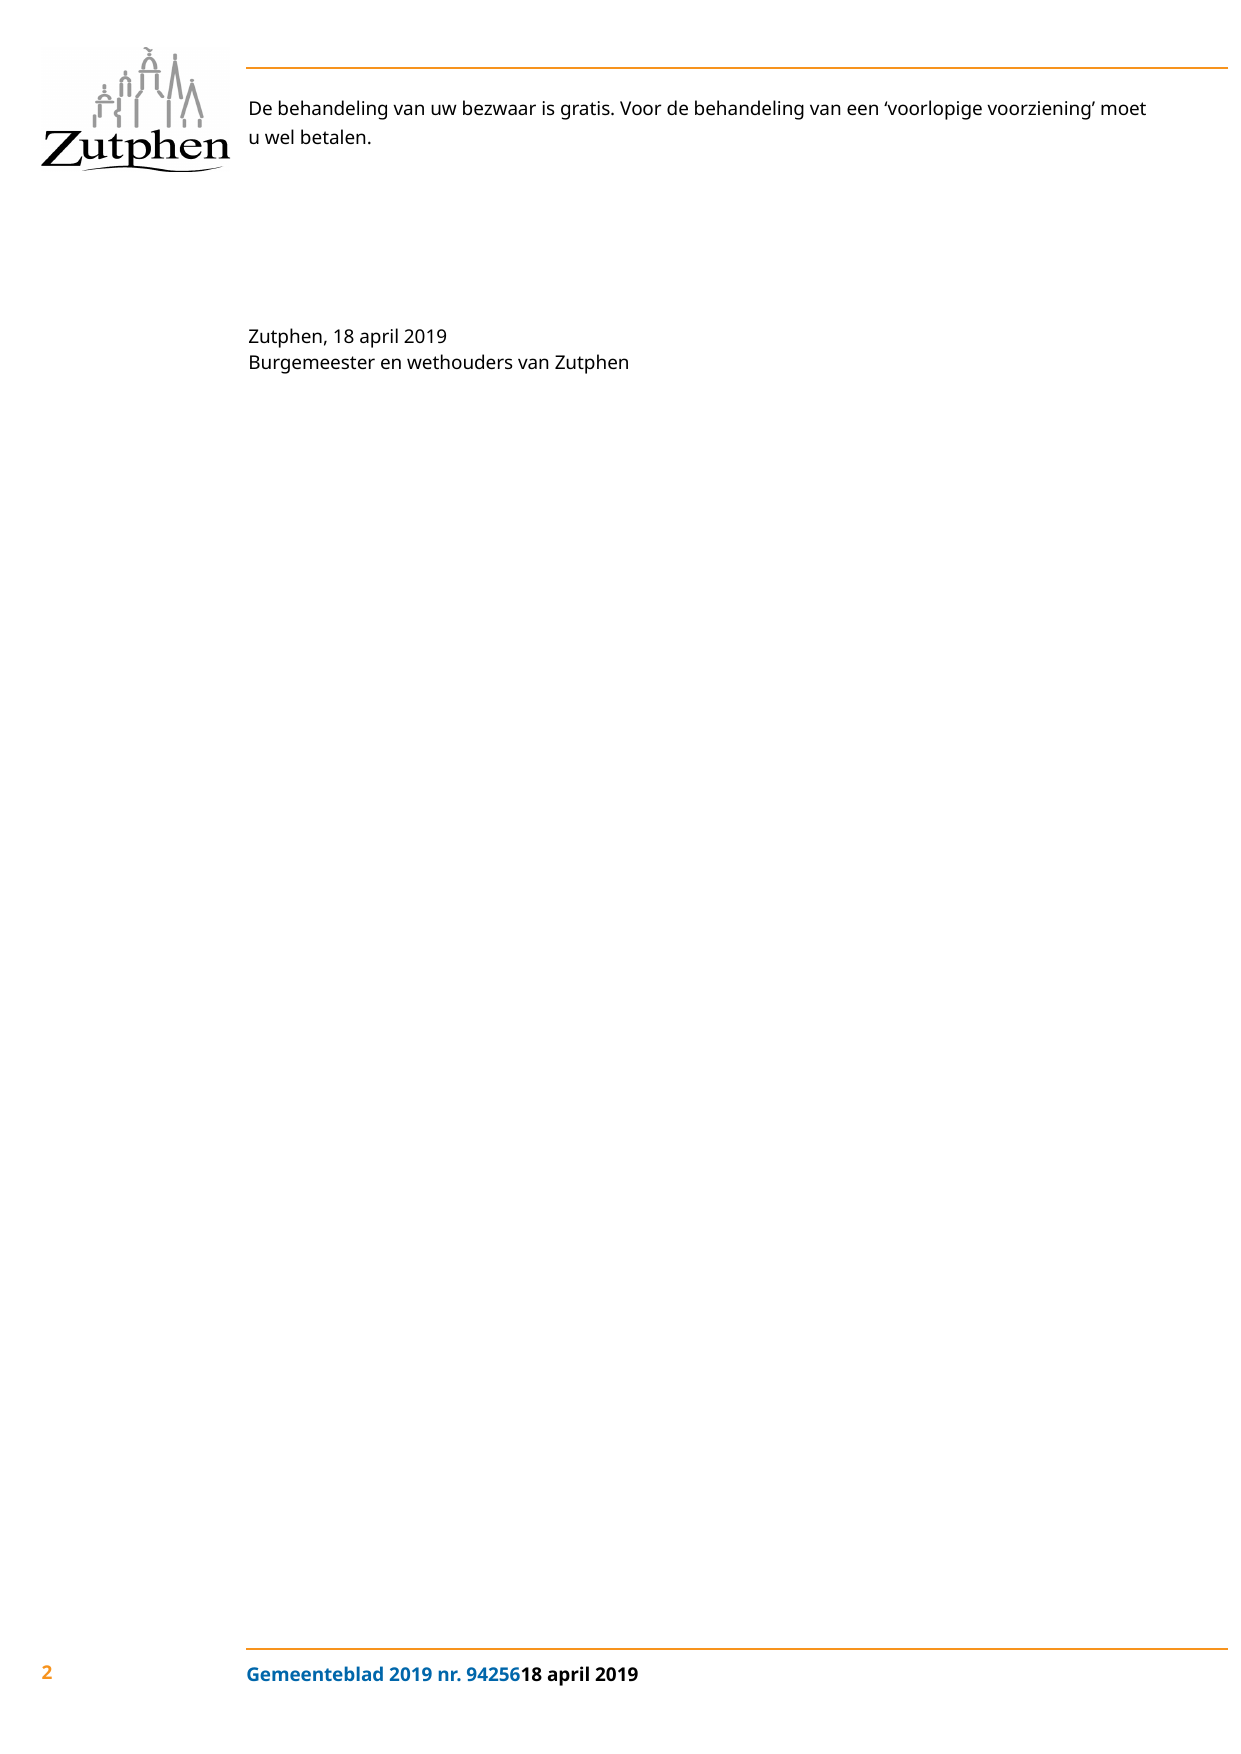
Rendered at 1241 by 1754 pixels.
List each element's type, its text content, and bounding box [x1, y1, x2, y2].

text De behandeling van uw bezwaar is gratis. Voor de behandeling van een ‘voorlopige voorziening’ moet u wel betalen. [248, 95, 1152, 150]
text Burgemeester en wethouders van Zutphen [248, 349, 1152, 375]
picture [41, 47, 231, 172]
text Zutphen, 18 april 2019 [248, 323, 1152, 349]
